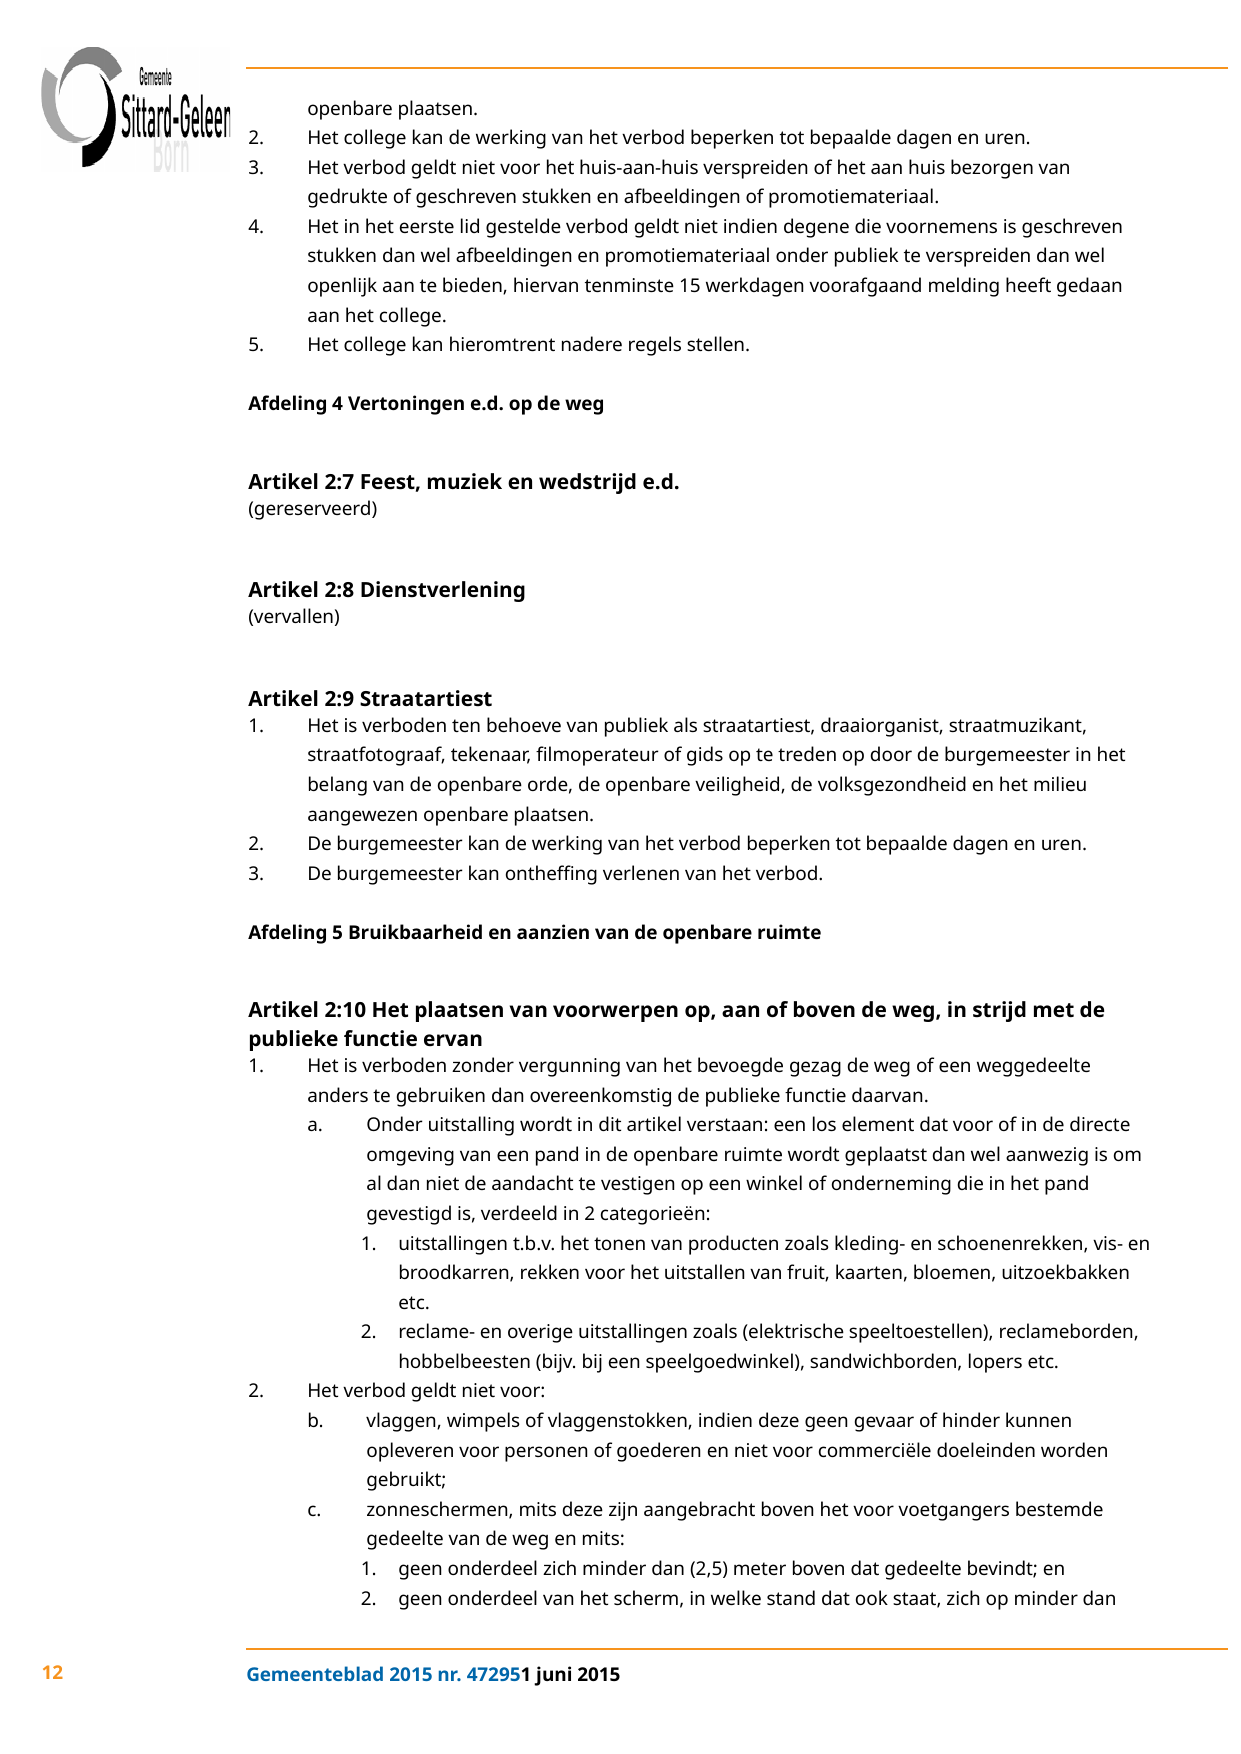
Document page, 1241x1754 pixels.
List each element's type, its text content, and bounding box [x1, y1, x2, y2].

list Het in het eerste lid gestelde verbod geldt niet indien degene die voornemens is geschreven stukken dan wel afbeeldingen en promotiemateriaal onder publiek te verspreiden dan wel openlijk aan te bieden, hiervan tenminste 15 werkdagen voorafgaand melding heeft gedaan aan het college. [248, 213, 1152, 328]
list Het college kan de werking van het verbod beperken tot bepaalde dagen en uren. [248, 124, 1152, 150]
list uitstallingen t.b.v. het tonen van producten zoals kleding- en schoenenrekken, vis- en broodkarren, rekken voor het uitstallen van fruit, kaarten, bloemen, uitzoekbakken etc. [361, 1230, 1152, 1314]
text Afdeling 5 Bruikbaarheid en aanzien van de openbare ruimte [248, 919, 1152, 945]
list Het is verboden ten behoeve van publiek als straatartiest, draaiorganist, straatmuzikant, straatfotograaf, tekenaar, filmoperateur of gids op te treden op door de burgemeester in het belang van de openbare orde, de openbare veiligheid, de volksgezondheid en het milieu aangewezen openbare plaatsen. [248, 712, 1152, 827]
text Artikel 2:8 Dienstverlening [248, 575, 1152, 604]
picture [41, 47, 231, 172]
list Het verbod geldt niet voor het huis-aan-huis verspreiden of het aan huis bezorgen van gedrukte of geschreven stukken en afbeeldingen of promotiemateriaal. [248, 154, 1152, 209]
list Het is verboden zonder vergunning van het bevoegde gezag de weg of een weggedeelte anders te gebruiken dan overeenkomstig de publieke functie daarvan. [248, 1052, 1152, 1107]
list Het verbod geldt niet voor: [248, 1378, 1152, 1403]
text Artikel 2:7 Feest, muziek en wedstrijd e.d. [248, 467, 1152, 495]
text Afdeling 4 Vertoningen e.d. op de weg [248, 391, 1152, 416]
text (vervallen) [248, 604, 1152, 629]
list reclame- en overige uitstallingen zoals (elektrische speeltoestellen), reclameborden, hobbelbeesten (bijv. bij een speelgoedwinkel), sandwichborden, lopers etc. [361, 1318, 1152, 1374]
text Artikel 2:10 Het plaatsen van voorwerpen op, aan of boven de weg, in strijd met de publieke functie ervan [248, 995, 1152, 1052]
list Onder uitstalling wordt in dit artikel verstaan: een los element dat voor of in de directe omgeving van een pand in de openbare ruimte wordt geplaatst dan wel aanwezig is om al dan niet de aandacht te vestigen op een winkel of onderneming die in het pand gevestigd is, verdeeld in 2 categorieën: [307, 1111, 1152, 1226]
list De burgemeester kan de werking van het verbod beperken tot bepaalde dagen en uren. [248, 830, 1152, 856]
list zonneschermen, mits deze zijn aangebracht boven het voor voetgangers bestemde gedeelte van de weg en mits: [307, 1496, 1152, 1551]
list vlaggen, wimpels of vlaggenstokken, indien deze geen gevaar of hinder kunnen opleveren voor personen of goederen en niet voor commerciële doeleinden worden gebruikt; [307, 1407, 1152, 1492]
text (gereserveerd) [248, 495, 1152, 521]
list geen onderdeel zich minder dan (2,5) meter boven dat gedeelte bevindt; en [361, 1555, 1152, 1581]
list openbare plaatsen. [248, 95, 1152, 121]
list De burgemeester kan ontheffing verlenen van het verbod. [248, 860, 1152, 886]
list geen onderdeel van het scherm, in welke stand dat ook staat, zich op minder dan [361, 1585, 1152, 1610]
list Het college kan hieromtrent nadere regels stellen. [248, 331, 1152, 357]
text Artikel 2:9 Straatartiest [248, 684, 1152, 712]
